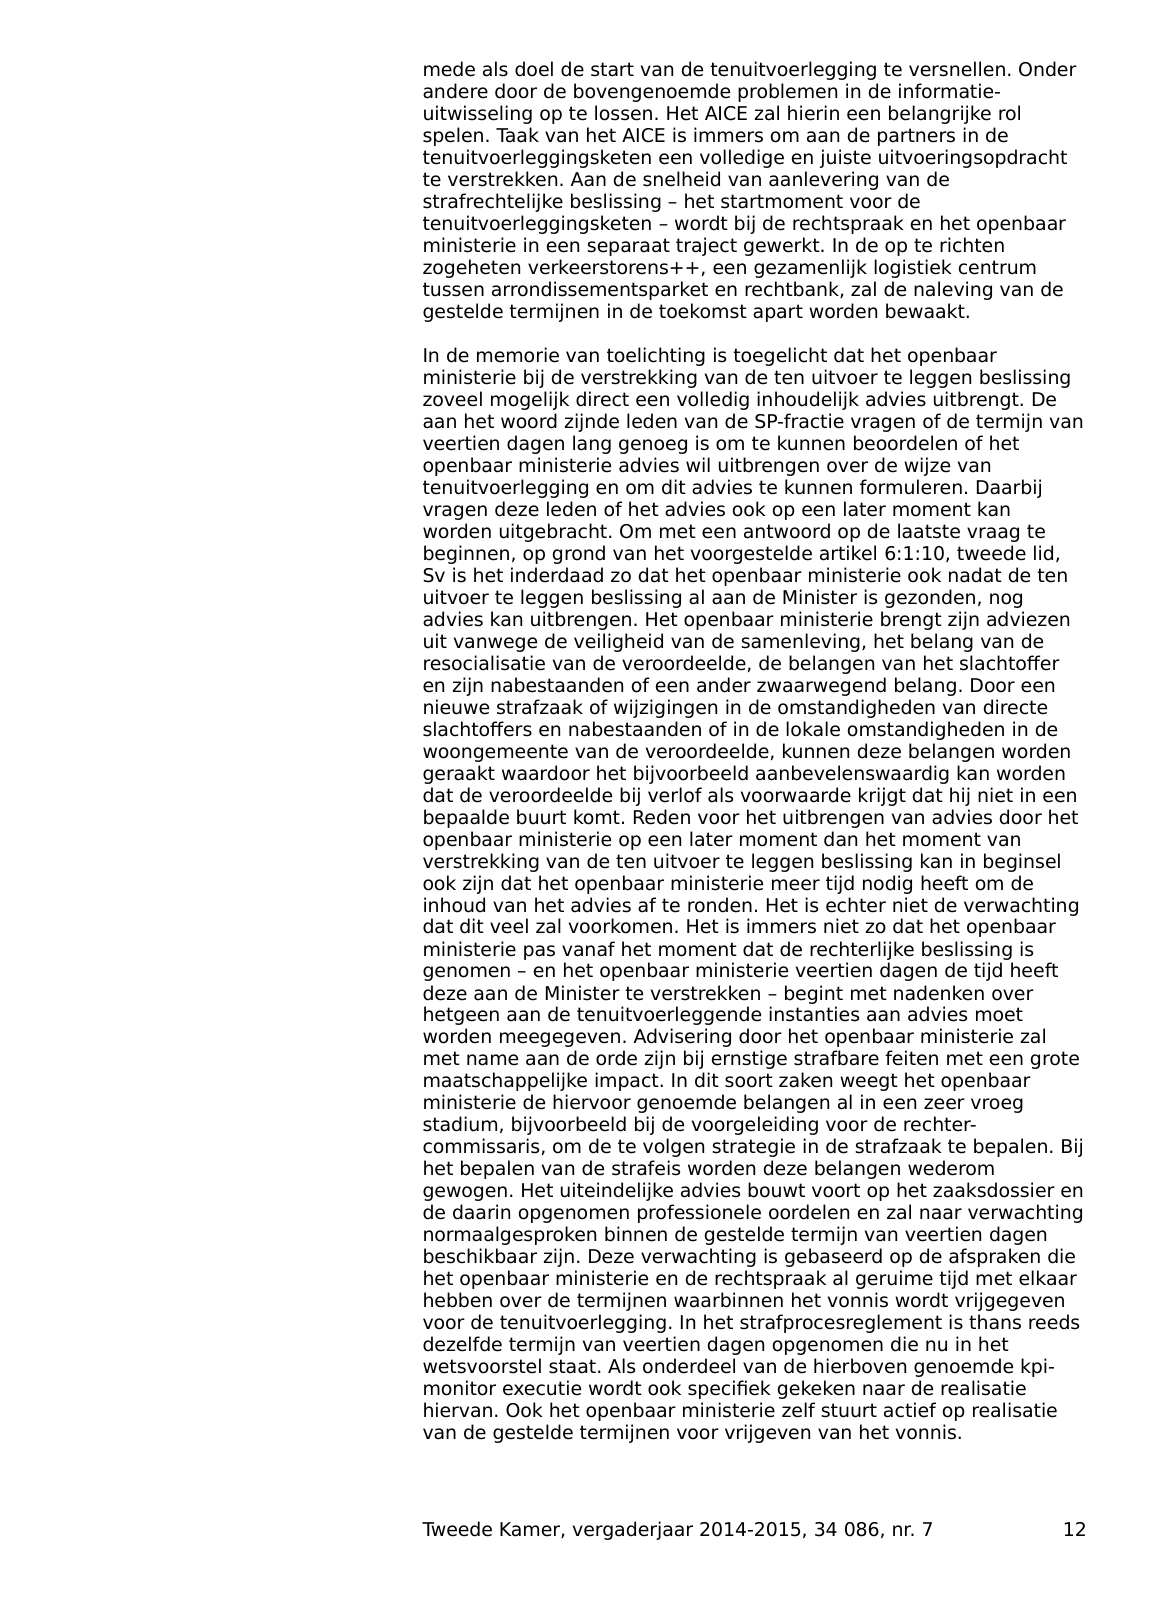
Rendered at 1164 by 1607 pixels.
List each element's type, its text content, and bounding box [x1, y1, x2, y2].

text mede als doel de start van de tenuitvoerlegging te versnellen. Onder andere door de bovengenoemde problemen in de informatie-uitwisseling op te lossen. Het AICE zal hierin een belangrijke rol spelen. Taak van het AICE is immers om aan de partners in de tenuitvoerleggingsketen een volledige en juiste uitvoeringsopdracht te verstrekken. Aan de snelheid van aanlevering van de strafrechtelijke beslissing – het startmoment voor de tenuitvoerleggingsketen – wordt bij de rechtspraak en het openbaar ministerie in een separaat traject gewerkt. In de op te richten zogeheten verkeerstorens++, een gezamenlijk logistiek centrum tussen arrondissementsparket en rechtbank, zal de naleving van de gestelde termijnen in de toekomst apart worden bewaakt. [422, 59, 1087, 323]
text In de memorie van toelichting is toegelicht dat het openbaar ministerie bij de verstrekking van de ten uitvoer te leggen beslissing zoveel mogelijk direct een volledig inhoudelijk advies uitbrengt. De aan het woord zijnde leden van de SP-fractie vragen of de termijn van veertien dagen lang genoeg is om te kunnen beoordelen of het openbaar ministerie advies wil uitbrengen over de wijze van tenuitvoerlegging en om dit advies te kunnen formuleren. Daarbij vragen deze leden of het advies ook op een later moment kan worden uitgebracht. Om met een antwoord op de laatste vraag te beginnen, op grond van het voorgestelde artikel 6:1:10, tweede lid, Sv is het inderdaad zo dat het openbaar ministerie ook nadat de ten uitvoer te leggen beslissing al aan de Minister is gezonden, nog advies kan uitbrengen. Het openbaar ministerie brengt zijn adviezen uit vanwege de veiligheid van de samenleving, het belang van de resocialisatie van de veroordeelde, de belangen van het slachtoffer en zijn nabestaanden of een ander zwaarwegend belang. Door een nieuwe strafzaak of wijzigingen in de omstandigheden van directe slachtoffers en nabestaanden of in de lokale omstandigheden in de woongemeente van de veroordeelde, kunnen deze belangen worden geraakt waardoor het bijvoorbeeld aanbevelenswaardig kan worden dat de veroordeelde bij verlof als voorwaarde krijgt dat hij niet in een bepaalde buurt komt. Reden voor het uitbrengen van advies door het openbaar ministerie op een later moment dan het moment van verstrekking van de ten uitvoer te leggen beslissing kan in beginsel ook zijn dat het openbaar ministerie meer tijd nodig heeft om de inhoud van het advies af te ronden. Het is echter niet de verwachting dat dit veel zal voorkomen. Het is immers niet zo dat het openbaar ministerie pas vanaf het moment dat de rechterlijke beslissing is genomen – en het openbaar ministerie veertien dagen de tijd heeft deze aan de Minister te verstrekken – begint met nadenken over hetgeen aan de tenuitvoerleggende instanties aan advies moet worden meegegeven. Advisering door het openbaar ministerie zal met name aan de orde zijn bij ernstige strafbare feiten met een grote maatschappelijke impact. In dit soort zaken weegt het openbaar ministerie de hiervoor genoemde belangen al in een zeer vroeg stadium, bijvoorbeeld bij de voorgeleiding voor de rechter-commissaris, om de te volgen strategie in de strafzaak te bepalen. Bij het bepalen van de strafeis worden deze belangen wederom gewogen. Het uiteindelijke advies bouwt voort op het zaaksdossier en de daarin opgenomen professionele oordelen en zal naar verwachting normaalgesproken binnen de gestelde termijn van veertien dagen beschikbaar zijn. Deze verwachting is gebaseerd op de afspraken die het openbaar ministerie en de rechtspraak al geruime tijd met elkaar hebben over de termijnen waarbinnen het vonnis wordt vrijgegeven voor de tenuitvoerlegging. In het strafprocesreglement is thans reeds dezelfde termijn van veertien dagen opgenomen die nu in het wetsvoorstel staat. Als onderdeel van de hierboven genoemde kpi-monitor executie wordt ook specifiek gekeken naar de realisatie hiervan. Ook het openbaar ministerie zelf stuurt actief op realisatie van de gestelde termijnen voor vrijgeven van het vonnis. [422, 345, 1087, 1444]
